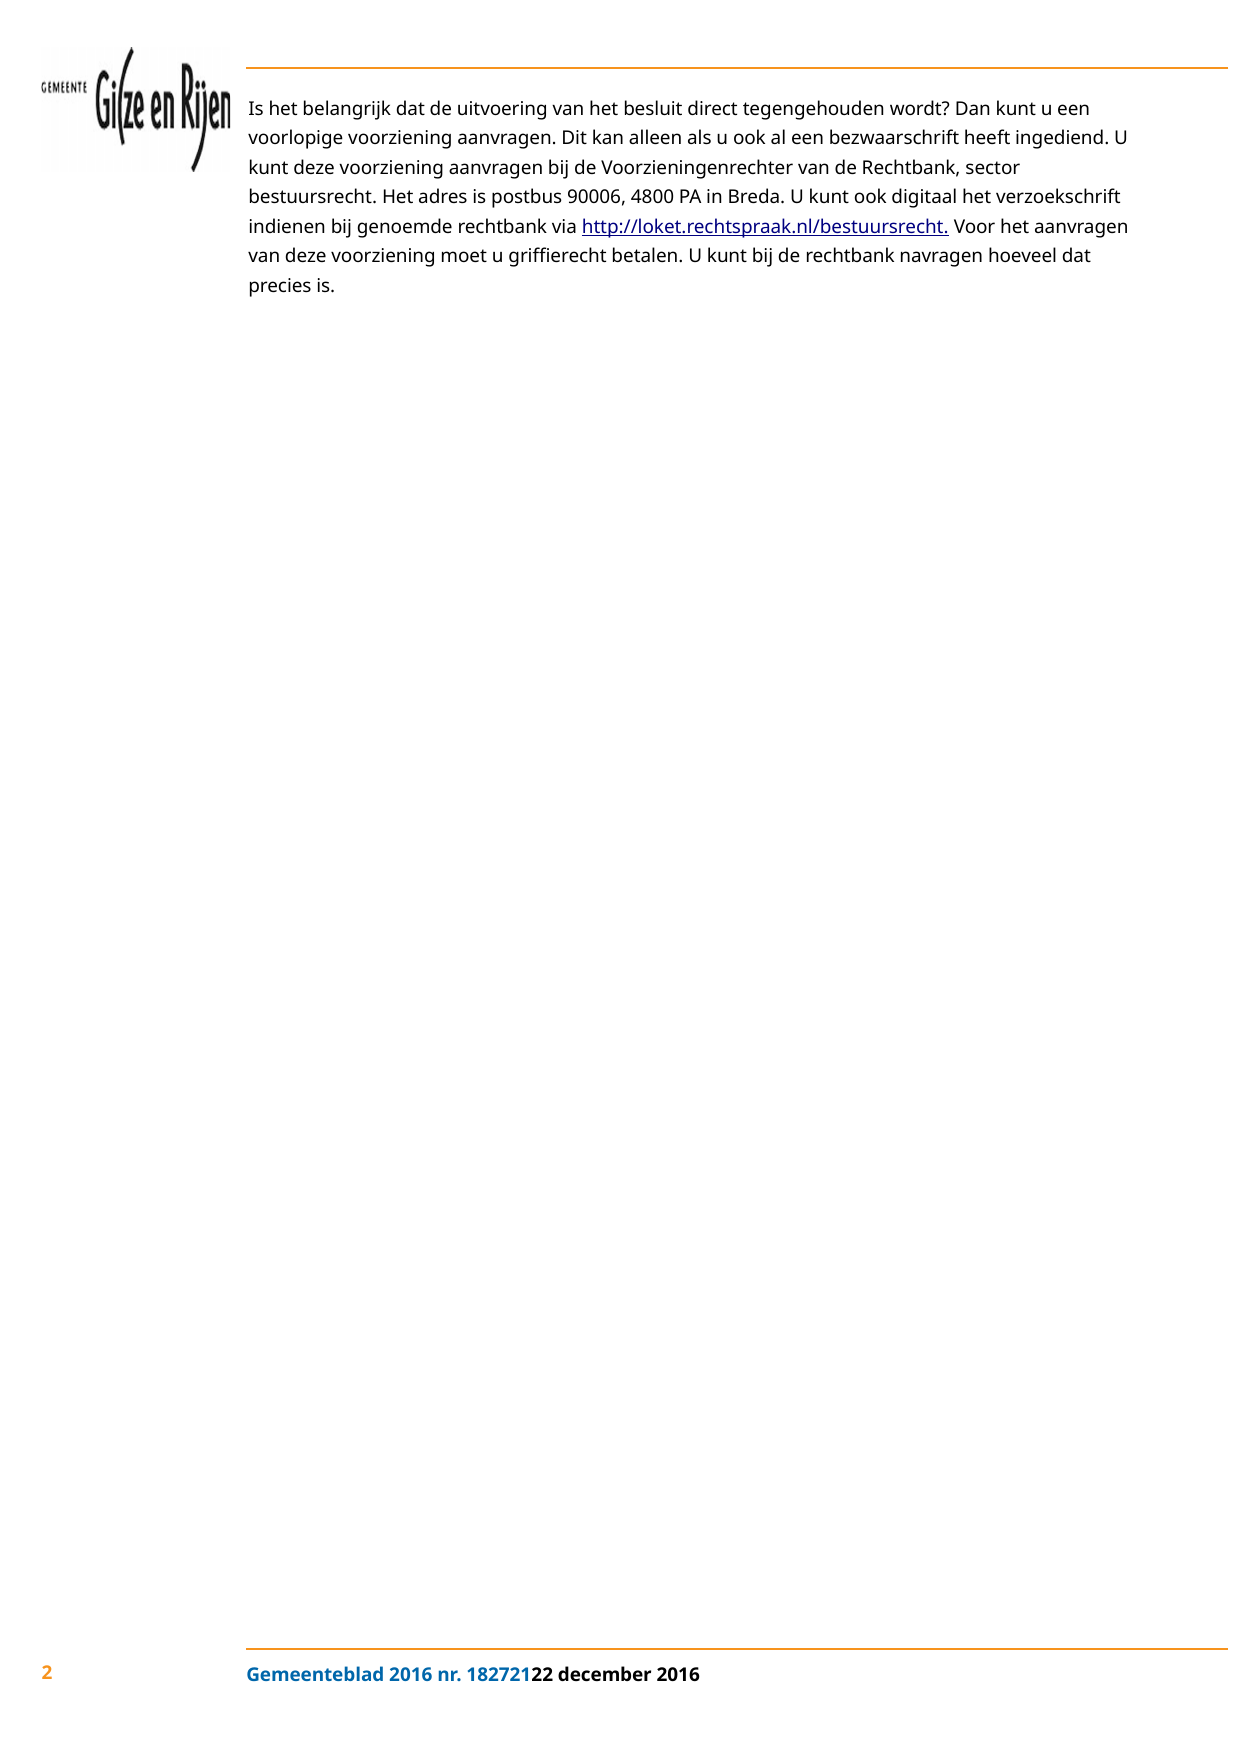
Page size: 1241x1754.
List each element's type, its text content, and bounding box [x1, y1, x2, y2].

picture [41, 47, 231, 172]
text Is het belangrijk dat de uitvoering van het besluit direct tegengehouden wordt? Dan kunt u een voorlopige voorziening aanvragen. Dit kan alleen als u ook al een bezwaarschrift heeft ingediend. U kunt deze voorziening aanvragen bij de Voorzieningenrechter van de Rechtbank, sector bestuursrecht. Het adres is postbus 90006, 4800 PA in Breda. U kunt ook digitaal het verzoekschrift indienen bij genoemde rechtbank via http://loket.rechtspraak.nl/bestuursrecht. Voor het aanvragen van deze voorziening moet u griffierecht betalen. U kunt bij de rechtbank navragen hoeveel dat precies is. [248, 95, 1152, 298]
